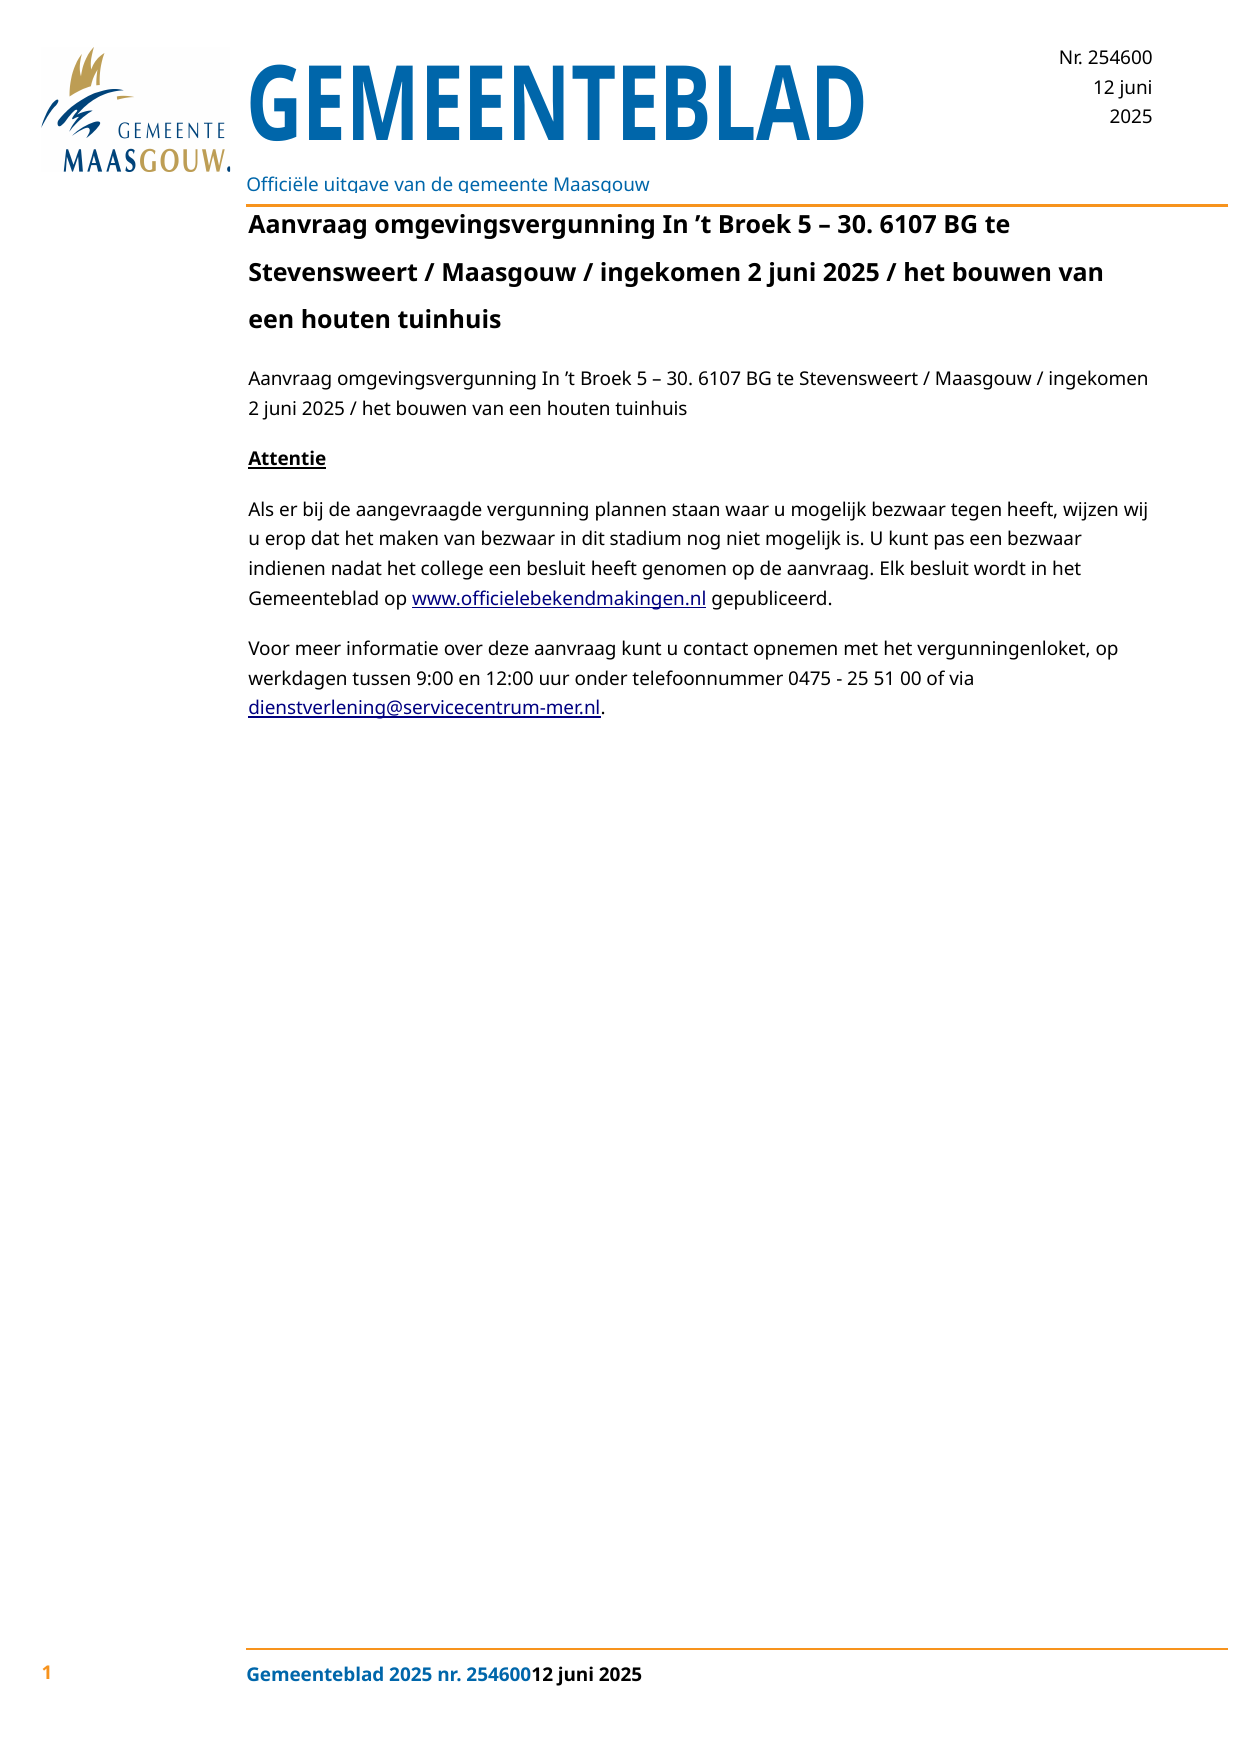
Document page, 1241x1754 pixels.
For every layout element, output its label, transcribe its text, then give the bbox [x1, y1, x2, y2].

text Als er bij de aangevraagde vergunning plannen staan waar u mogelijk bezwaar tegen heeft, wijzen wij u erop dat het maken van bezwaar in dit stadium nog niet mogelijk is. U kunt pas een bezwaar indienen nadat het college een besluit heeft genomen op de aanvraag. Elk besluit wordt in het Gemeenteblad op www.officielebekendmakingen.nl gepubliceerd. [248, 496, 1152, 610]
text Voor meer informatie over deze aanvraag kunt u contact opnemen met het vergunningenloket, op werkdagen tussen 9:00 en 12:00 uur onder telefoonnummer 0475 - 25 51 00 of via dienstverlening@servicecentrum-mer.nl. [248, 635, 1152, 720]
text Attentie [248, 446, 1152, 471]
picture [41, 47, 231, 172]
text Aanvraag omgevingsvergunning In ’t Broek 5 – 30. 6107 BG te Stevensweert / Maasgouw / ingekomen 2 juni 2025 / het bouwen van een houten tuinhuis [248, 366, 1152, 421]
text Aanvraag omgevingsvergunning In ’t Broek 5 – 30. 6107 BG te Stevensweert / Maasgouw / ingekomen 2 juni 2025 / het bouwen van een houten tuinhuis [248, 207, 1152, 336]
